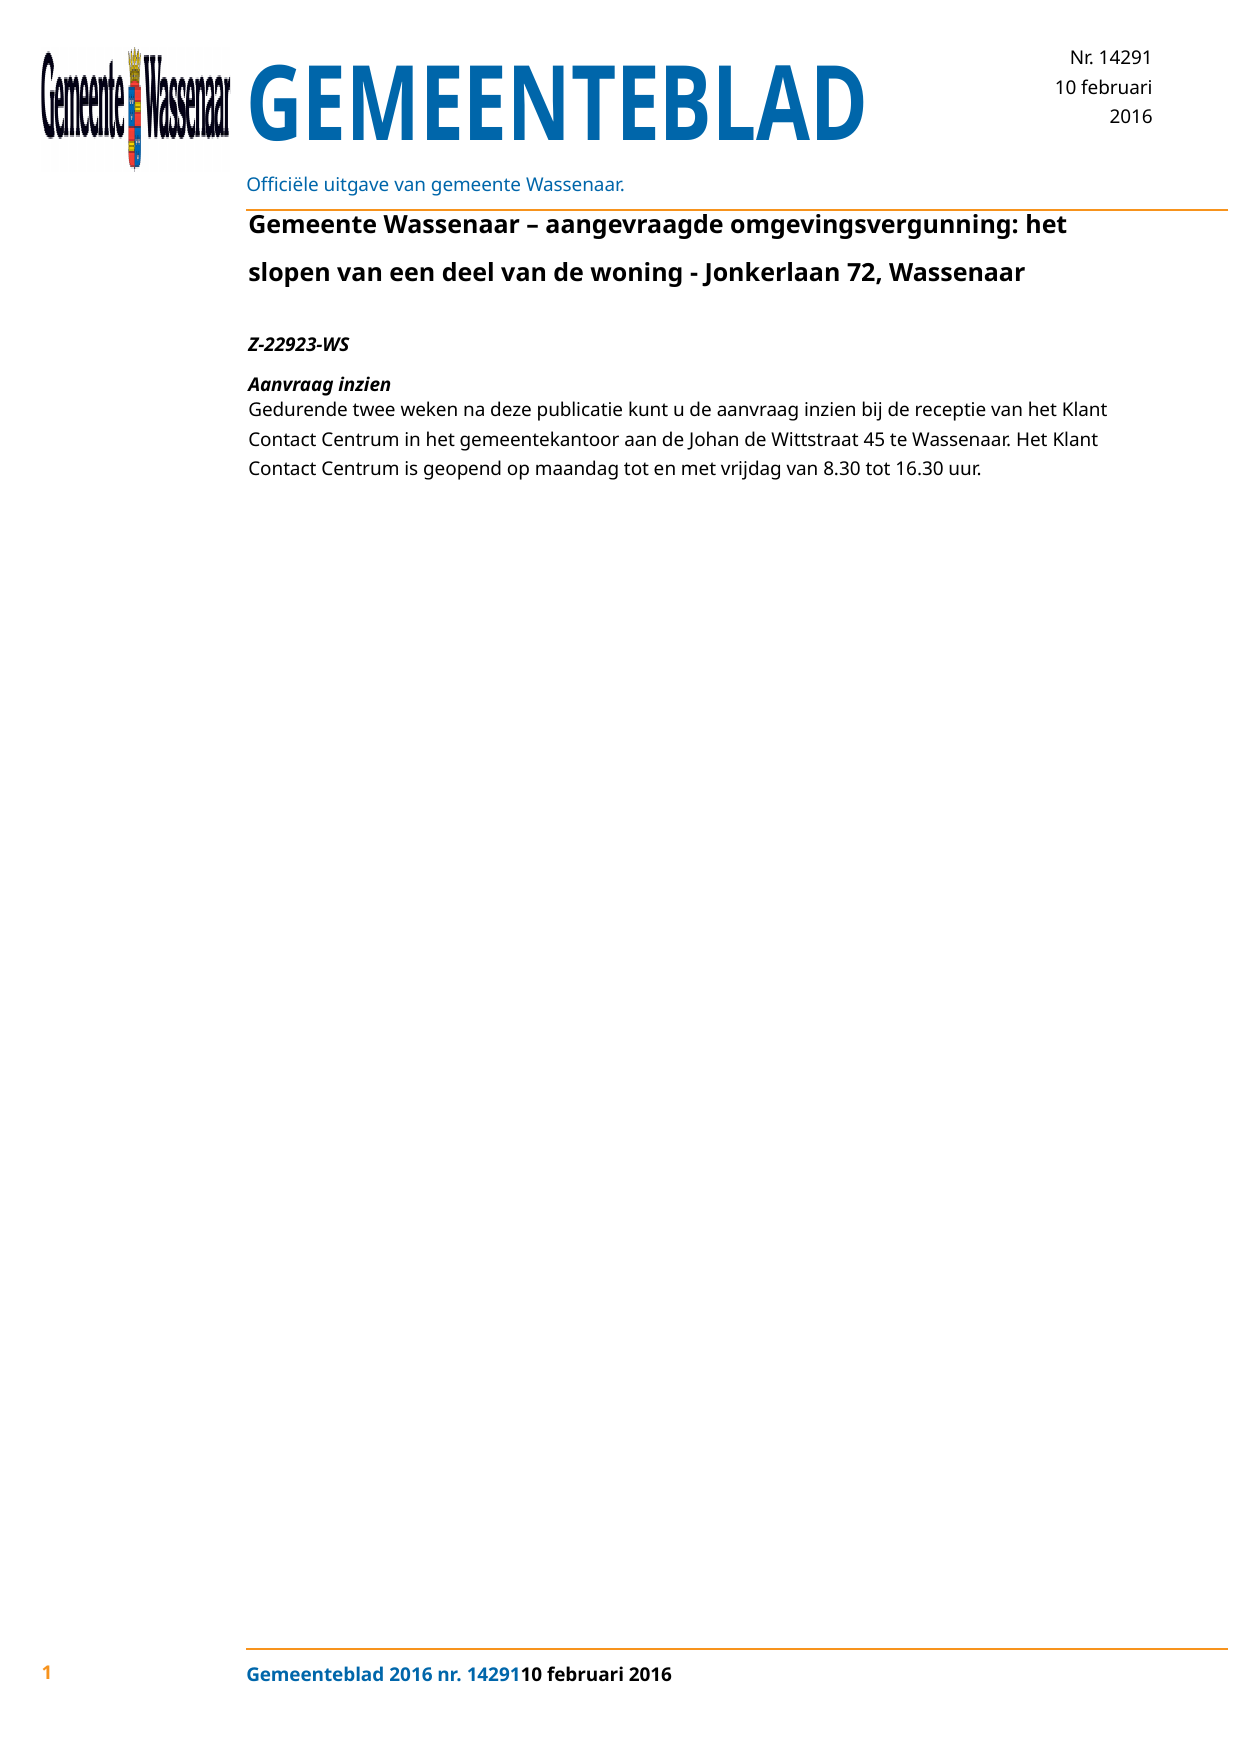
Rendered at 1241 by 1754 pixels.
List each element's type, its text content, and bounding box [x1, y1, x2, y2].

picture [41, 47, 231, 172]
text Gemeente Wassenaar – aangevraagde omgevingsvergunning: het slopen van een deel van de woning - Jonkerlaan 72, Wassenaar [248, 211, 1152, 288]
text Aanvraag inzien [248, 371, 1152, 396]
text Gedurende twee weken na deze publicatie kunt u de aanvraag inzien bij de receptie van het Klant Contact Centrum in het gemeentekantoor aan de Johan de Wittstraat 45 te Wassenaar. Het Klant Contact Centrum is geopend op maandag tot en met vrijdag van 8.30 tot 16.30 uur. [248, 396, 1152, 481]
text Z-22923-WS [248, 331, 1152, 357]
